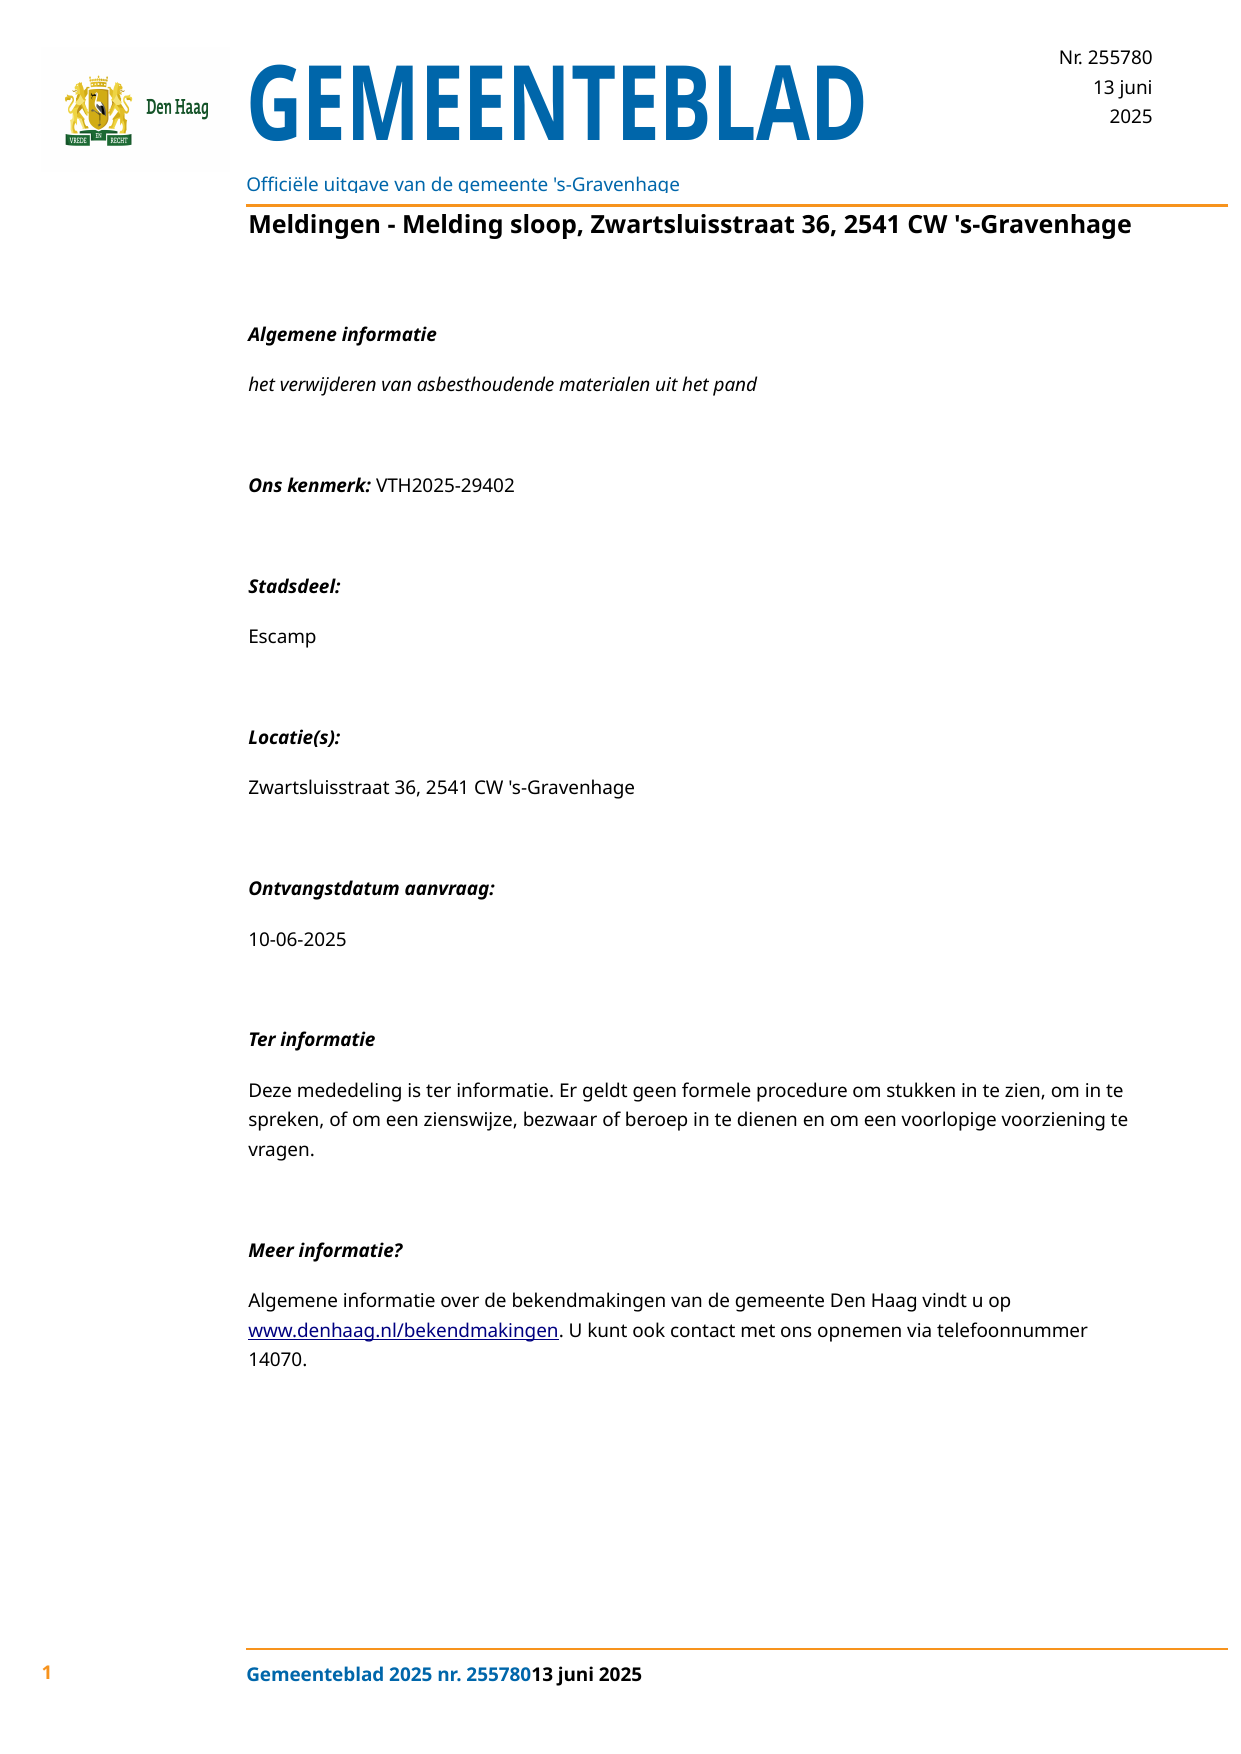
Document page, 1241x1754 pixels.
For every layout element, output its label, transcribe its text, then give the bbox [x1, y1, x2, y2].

text Ontvangstdatum aanvraag: [248, 875, 1152, 901]
text Ons kenmerk: VTH2025-29402 [248, 472, 1152, 498]
text Meer informatie? [248, 1237, 1152, 1263]
text Algemene informatie over de bekendmakingen van de gemeente Den Haag vindt u op www.denhaag.nl/bekendmakingen. U kunt ook contact met ons opnemen via telefoonnummer 14070. [248, 1287, 1152, 1372]
text Escamp [248, 623, 1152, 649]
text Locatie(s): [248, 724, 1152, 750]
text 10-06-2025 [248, 926, 1152, 951]
text het verwijderen van asbesthoudende materialen uit het pand [248, 371, 1152, 397]
text Algemene informatie [248, 321, 1152, 346]
text Deze mededeling is ter informatie. Er geldt geen formele procedure om stukken in te zien, om in te spreken, of om een zienswijze, bezwaar of beroep in te dienen en om een voorlopige voorziening te vragen. [248, 1077, 1152, 1162]
text Meldingen - Melding sloop, Zwartsluisstraat 36, 2541 CW 's-Gravenhage [248, 207, 1152, 241]
picture [41, 47, 231, 172]
text Stadsdeel: [248, 573, 1152, 598]
text Zwartsluisstraat 36, 2541 CW 's-Gravenhage [248, 774, 1152, 800]
text Ter informatie [248, 1027, 1152, 1052]
